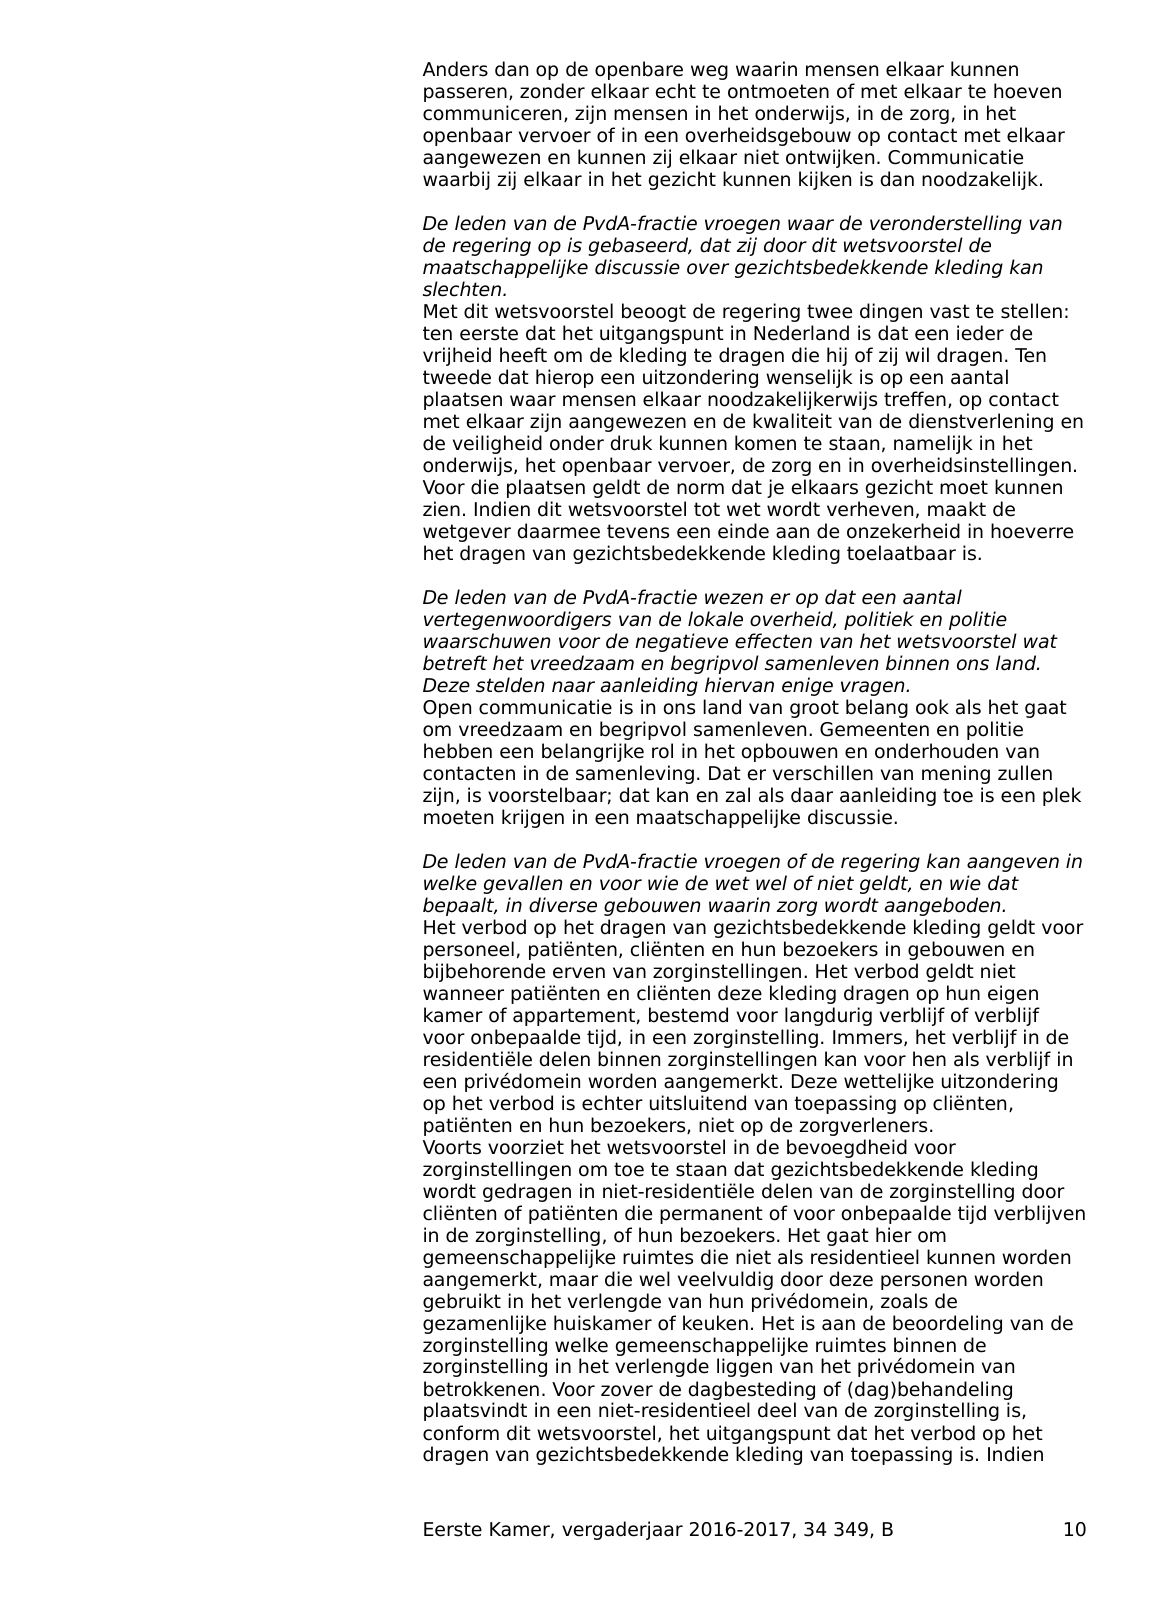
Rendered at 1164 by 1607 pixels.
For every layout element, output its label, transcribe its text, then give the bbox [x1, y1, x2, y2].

text Met dit wetsvoorstel beoogt de regering twee dingen vast te stellen: ten eerste dat het uitgangspunt in Nederland is dat een ieder de vrijheid heeft om de kleding te dragen die hij of zij wil dragen. Ten tweede dat hierop een uitzondering wenselijk is op een aantal plaatsen waar mensen elkaar noodzakelijkerwijs treffen, op contact met elkaar zijn aangewezen en de kwaliteit van de dienstverlening en de veiligheid onder druk kunnen komen te staan, namelijk in het onderwijs, het openbaar vervoer, de zorg en in overheidsinstellingen. Voor die plaatsen geldt de norm dat je elkaars gezicht moet kunnen zien. Indien dit wetsvoorstel tot wet wordt verheven, maakt de wetgever daarmee tevens een einde aan de onzekerheid in hoeverre het dragen van gezichtsbedekkende kleding toelaatbaar is. [422, 301, 1087, 565]
text De leden van de PvdA-fractie vroegen of de regering kan aangeven in welke gevallen en voor wie de wet wel of niet geldt, en wie dat bepaalt, in diverse gebouwen waarin zorg wordt aangeboden. [422, 851, 1087, 917]
text Voorts voorziet het wetsvoorstel in de bevoegdheid voor zorginstellingen om toe te staan dat gezichtsbedekkende kleding wordt gedragen in niet-residentiële delen van de zorginstelling door cliënten of patiënten die permanent of voor onbepaalde tijd verblijven in de zorginstelling, of hun bezoekers. Het gaat hier om gemeenschappelijke ruimtes die niet als residentieel kunnen worden aangemerkt, maar die wel veelvuldig door deze personen worden gebruikt in het verlengde van hun privédomein, zoals de gezamenlijke huiskamer of keuken. Het is aan de beoordeling van de zorginstelling welke gemeenschappelijke ruimtes binnen de zorginstelling in het verlengde liggen van het privédomein van betrokkenen. Voor zover de dagbesteding of (dag)behandeling plaatsvindt in een niet-residentieel deel van de zorginstelling is, conform dit wetsvoorstel, het uitgangspunt dat het verbod op het dragen van gezichtsbedekkende kleding van toepassing is. Indien [422, 1137, 1087, 1466]
text Het verbod op het dragen van gezichtsbedekkende kleding geldt voor personeel, patiënten, cliënten en hun bezoekers in gebouwen en bijbehorende erven van zorginstellingen. Het verbod geldt niet wanneer patiënten en cliënten deze kleding dragen op hun eigen kamer of appartement, bestemd voor langdurig verblijf of verblijf voor onbepaalde tijd, in een zorginstelling. Immers, het verblijf in de residentiële delen binnen zorginstellingen kan voor hen als verblijf in een privédomein worden aangemerkt. Deze wettelijke uitzondering op het verbod is echter uitsluitend van toepassing op cliënten, patiënten en hun bezoekers, niet op de zorgverleners. [422, 917, 1087, 1137]
text De leden van de PvdA-fractie vroegen waar de veronderstelling van de regering op is gebaseerd, dat zij door dit wetsvoorstel de maatschappelijke discussie over gezichtsbedekkende kleding kan slechten. [422, 213, 1087, 301]
text Open communicatie is in ons land van groot belang ook als het gaat om vreedzaam en begripvol samenleven. Gemeenten en politie hebben een belangrijke rol in het opbouwen en onderhouden van contacten in de samenleving. Dat er verschillen van mening zullen zijn, is voorstelbaar; dat kan en zal als daar aanleiding toe is een plek moeten krijgen in een maatschappelijke discussie. [422, 697, 1087, 829]
text De leden van de PvdA-fractie wezen er op dat een aantal vertegenwoordigers van de lokale overheid, politiek en politie waarschuwen voor de negatieve effecten van het wetsvoorstel wat betreft het vreedzaam en begripvol samenleven binnen ons land. Deze stelden naar aanleiding hiervan enige vragen. [422, 587, 1087, 697]
text Anders dan op de openbare weg waarin mensen elkaar kunnen passeren, zonder elkaar echt te ontmoeten of met elkaar te hoeven communiceren, zijn mensen in het onderwijs, in de zorg, in het openbaar vervoer of in een overheidsgebouw op contact met elkaar aangewezen en kunnen zij elkaar niet ontwijken. Communicatie waarbij zij elkaar in het gezicht kunnen kijken is dan noodzakelijk. [422, 59, 1087, 191]
